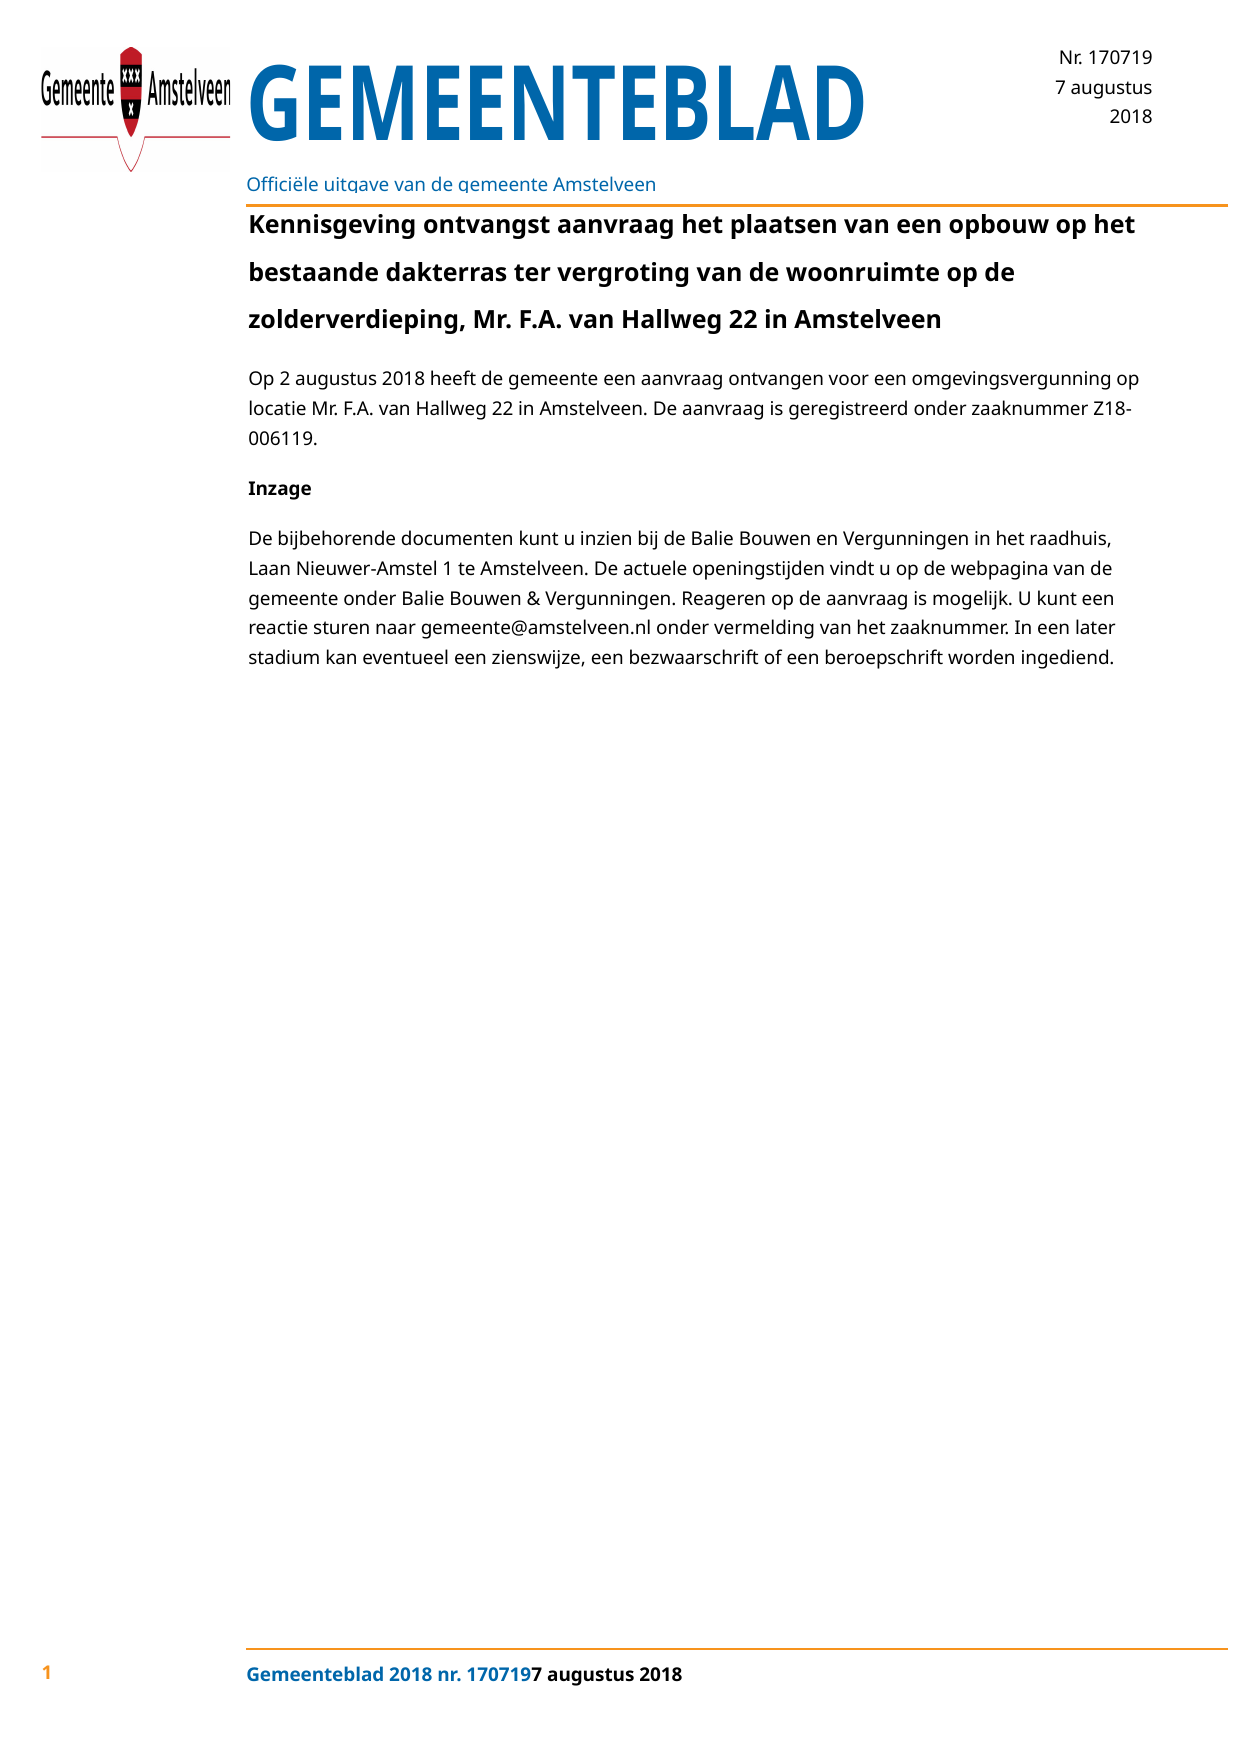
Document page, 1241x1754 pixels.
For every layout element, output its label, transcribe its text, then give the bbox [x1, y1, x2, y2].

text Inzage [248, 475, 1152, 501]
picture [41, 47, 231, 172]
text Op 2 augustus 2018 heeft de gemeente een aanvraag ontvangen voor een omgevingsvergunning op locatie Mr. F.A. van Hallweg 22 in Amstelveen. De aanvraag is geregistreerd onder zaaknummer Z18-006119. [248, 366, 1152, 450]
text Kennisgeving ontvangst aanvraag het plaatsen van een opbouw op het bestaande dakterras ter vergroting van de woonruimte op de zolderverdieping, Mr. F.A. van Hallweg 22 in Amstelveen [248, 207, 1152, 336]
text De bijbehorende documenten kunt u inzien bij de Balie Bouwen en Vergunningen in het raadhuis, Laan Nieuwer-Amstel 1 te Amstelveen. De actuele openingstijden vindt u op de webpagina van de gemeente onder Balie Bouwen & Vergunningen. Reageren op de aanvraag is mogelijk. U kunt een reactie sturen naar gemeente@amstelveen.nl onder vermelding van het zaaknummer. In een later stadium kan eventueel een zienswijze, een bezwaarschrift of een beroepschrift worden ingediend. [248, 526, 1152, 669]
